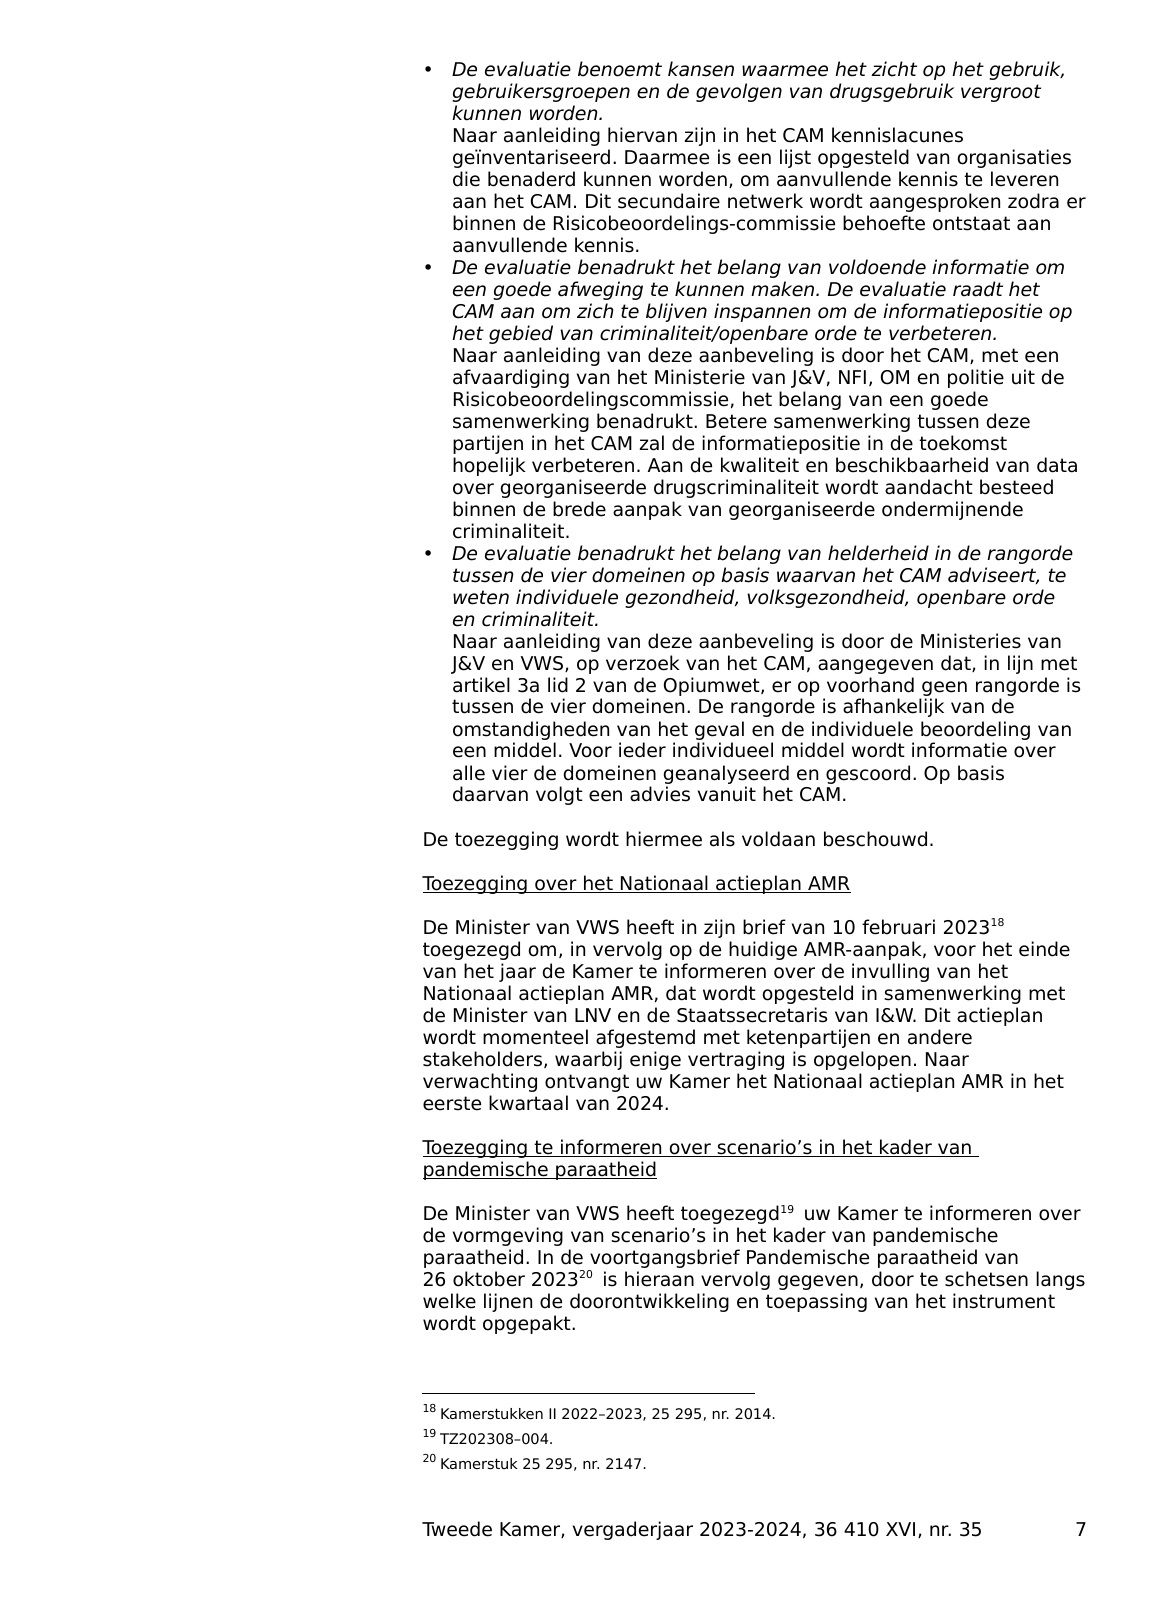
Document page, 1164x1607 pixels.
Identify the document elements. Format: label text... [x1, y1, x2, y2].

text Naar aanleiding hiervan zijn in het CAM kennislacunes geïnventariseerd. Daarmee is een lijst opgesteld van organisaties die benaderd kunnen worden, om aanvullende kennis te leveren aan het CAM. Dit secundaire netwerk wordt aangesproken zodra er binnen de Risicobeoordelings-commissie behoefte ontstaat aan aanvullende kennis. [452, 125, 1087, 257]
text • De evaluatie benoemt kansen waarmee het zicht op het gebruik, gebruikersgroepen en de gevolgen van drugsgebruik vergroot kunnen worden. [422, 59, 1087, 125]
text • De evaluatie benadrukt het belang van voldoende informatie om een goede afweging te kunnen maken. De evaluatie raadt het CAM aan om zich te blijven inspannen om de informatiepositie op het gebied van criminaliteit/openbare orde te verbeteren. [422, 257, 1087, 345]
text Naar aanleiding van deze aanbeveling is door het CAM, met een afvaardiging van het Ministerie van J&V, NFI, OM en politie uit de Risicobeoordelingscommissie, het belang van een goede samenwerking benadrukt. Betere samenwerking tussen deze partijen in het CAM zal de informatiepositie in de toekomst hopelijk verbeteren. Aan de kwaliteit en beschikbaarheid van data over georganiseerde drugscriminaliteit wordt aandacht besteed binnen de brede aanpak van georganiseerde ondermijnende criminaliteit. [452, 345, 1087, 543]
text De Minister van VWS heeft toegezegd uw Kamer te informeren over de vormgeving van scenario’s in het kader van pandemische paraatheid. In de voortgangsbrief Pandemische paraatheid van 26 oktober 2023 is hieraan vervolg gegeven, door te schetsen langs welke lijnen de doorontwikkeling en toepassing van het instrument wordt opgepakt. [422, 1203, 1087, 1335]
text • De evaluatie benadrukt het belang van helderheid in de rangorde tussen de vier domeinen op basis waarvan het CAM adviseert, te weten individuele gezondheid, volksgezondheid, openbare orde en criminaliteit. [422, 543, 1087, 631]
text TZ202308–004. [422, 1427, 1087, 1449]
subtitle Toezegging over het Nationaal actieplan AMR [422, 873, 1087, 895]
text De Minister van VWS heeft in zijn brief van 10 februari 2023 toegezegd om, in vervolg op de huidige AMR-aanpak, voor het einde van het jaar de Kamer te informeren over de invulling van het Nationaal actieplan AMR, dat wordt opgesteld in samenwerking met de Minister van LNV en de Staatssecretaris van I&W. Dit actieplan wordt momenteel afgestemd met ketenpartijen en andere stakeholders, waarbij enige vertraging is opgelopen. Naar verwachting ontvangt uw Kamer het Nationaal actieplan AMR in het eerste kwartaal van 2024. [422, 917, 1087, 1115]
text Naar aanleiding van deze aanbeveling is door de Ministeries van J&V en VWS, op verzoek van het CAM, aangegeven dat, in lijn met artikel 3a lid 2 van de Opiumwet, er op voorhand geen rangorde is tussen de vier domeinen. De rangorde is afhankelijk van de omstandigheden van het geval en de individuele beoordeling van een middel. Voor ieder individueel middel wordt informatie over alle vier de domeinen geanalyseerd en gescoord. Op basis daarvan volgt een advies vanuit het CAM. [452, 631, 1087, 806]
text De toezegging wordt hiermee als voldaan beschouwd. [422, 828, 1087, 851]
subtitle Toezegging te informeren over scenario’s in het kader van pandemische paraatheid [422, 1137, 1087, 1181]
text Kamerstukken II 2022–2023, 25 295, nr. 2014. [422, 1402, 1087, 1424]
text Kamerstuk 25 295, nr. 2147. [422, 1452, 1087, 1474]
